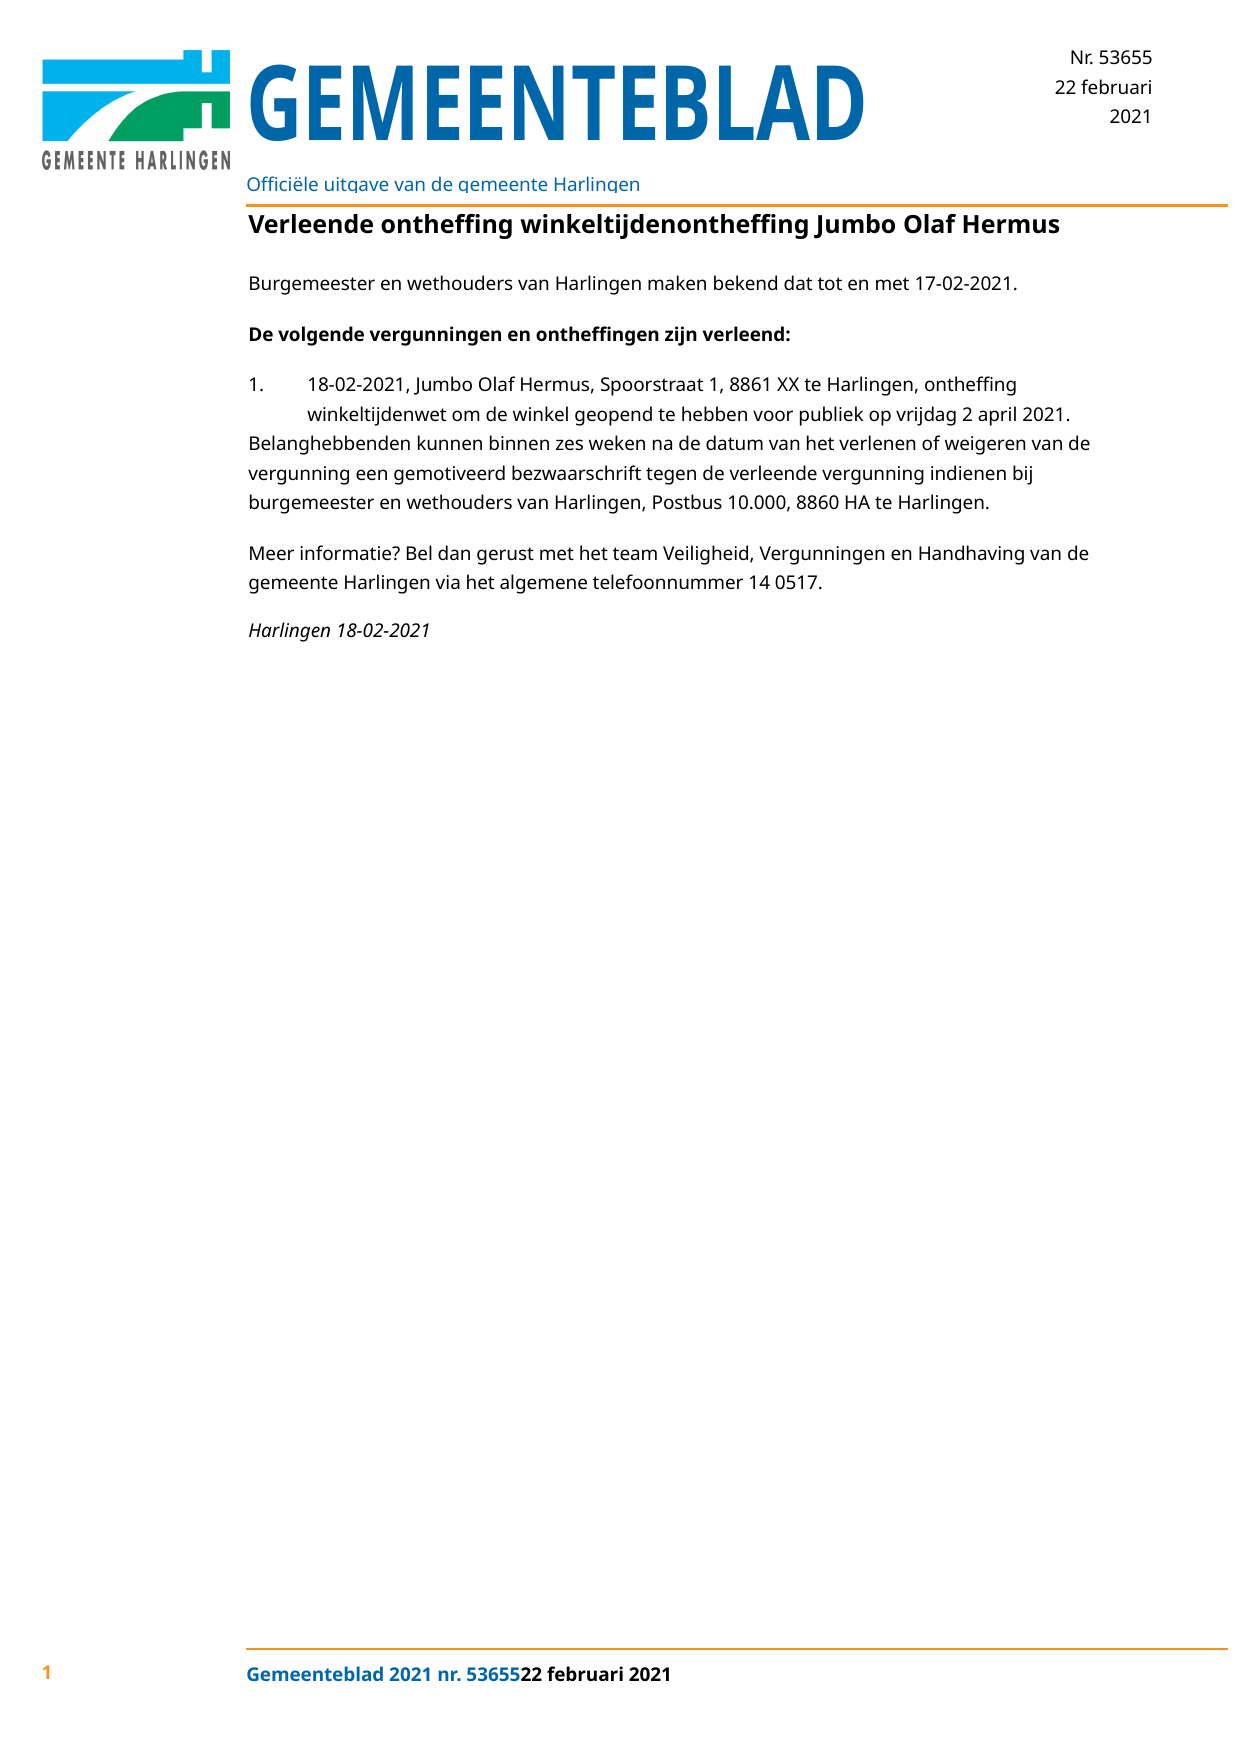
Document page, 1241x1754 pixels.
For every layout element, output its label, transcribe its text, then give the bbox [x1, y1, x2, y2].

list 18-02-2021, Jumbo Olaf Hermus, Spoorstraat 1, 8861 XX te Harlingen, ontheffing winkeltijdenwet om de winkel geopend te hebben voor publiek op vrijdag 2 april 2021. [248, 371, 1152, 426]
text Meer informatie? Bel dan gerust met het team Veiligheid, Vergunningen en Handhaving van de gemeente Harlingen via het algemene telefoonnummer 14 0517. [248, 540, 1152, 595]
text Burgemeester en wethouders van Harlingen maken bekend dat tot en met 17-02-2021. [248, 270, 1152, 296]
text Harlingen 18-02-2021 [248, 617, 1152, 643]
text Belanghebbenden kunnen binnen zes weken na de datum van het verlenen of weigeren van de vergunning een gemotiveerd bezwaarschrift tegen de verleende vergunning indienen bij burgemeester en wethouders van Harlingen, Postbus 10.000, 8860 HA te Harlingen. [248, 430, 1152, 515]
text Verleende ontheffing winkeltijdenontheffing Jumbo Olaf Hermus [248, 207, 1152, 241]
picture [41, 47, 231, 172]
text De volgende vergunningen en ontheffingen zijn verleend: [248, 321, 1152, 346]
